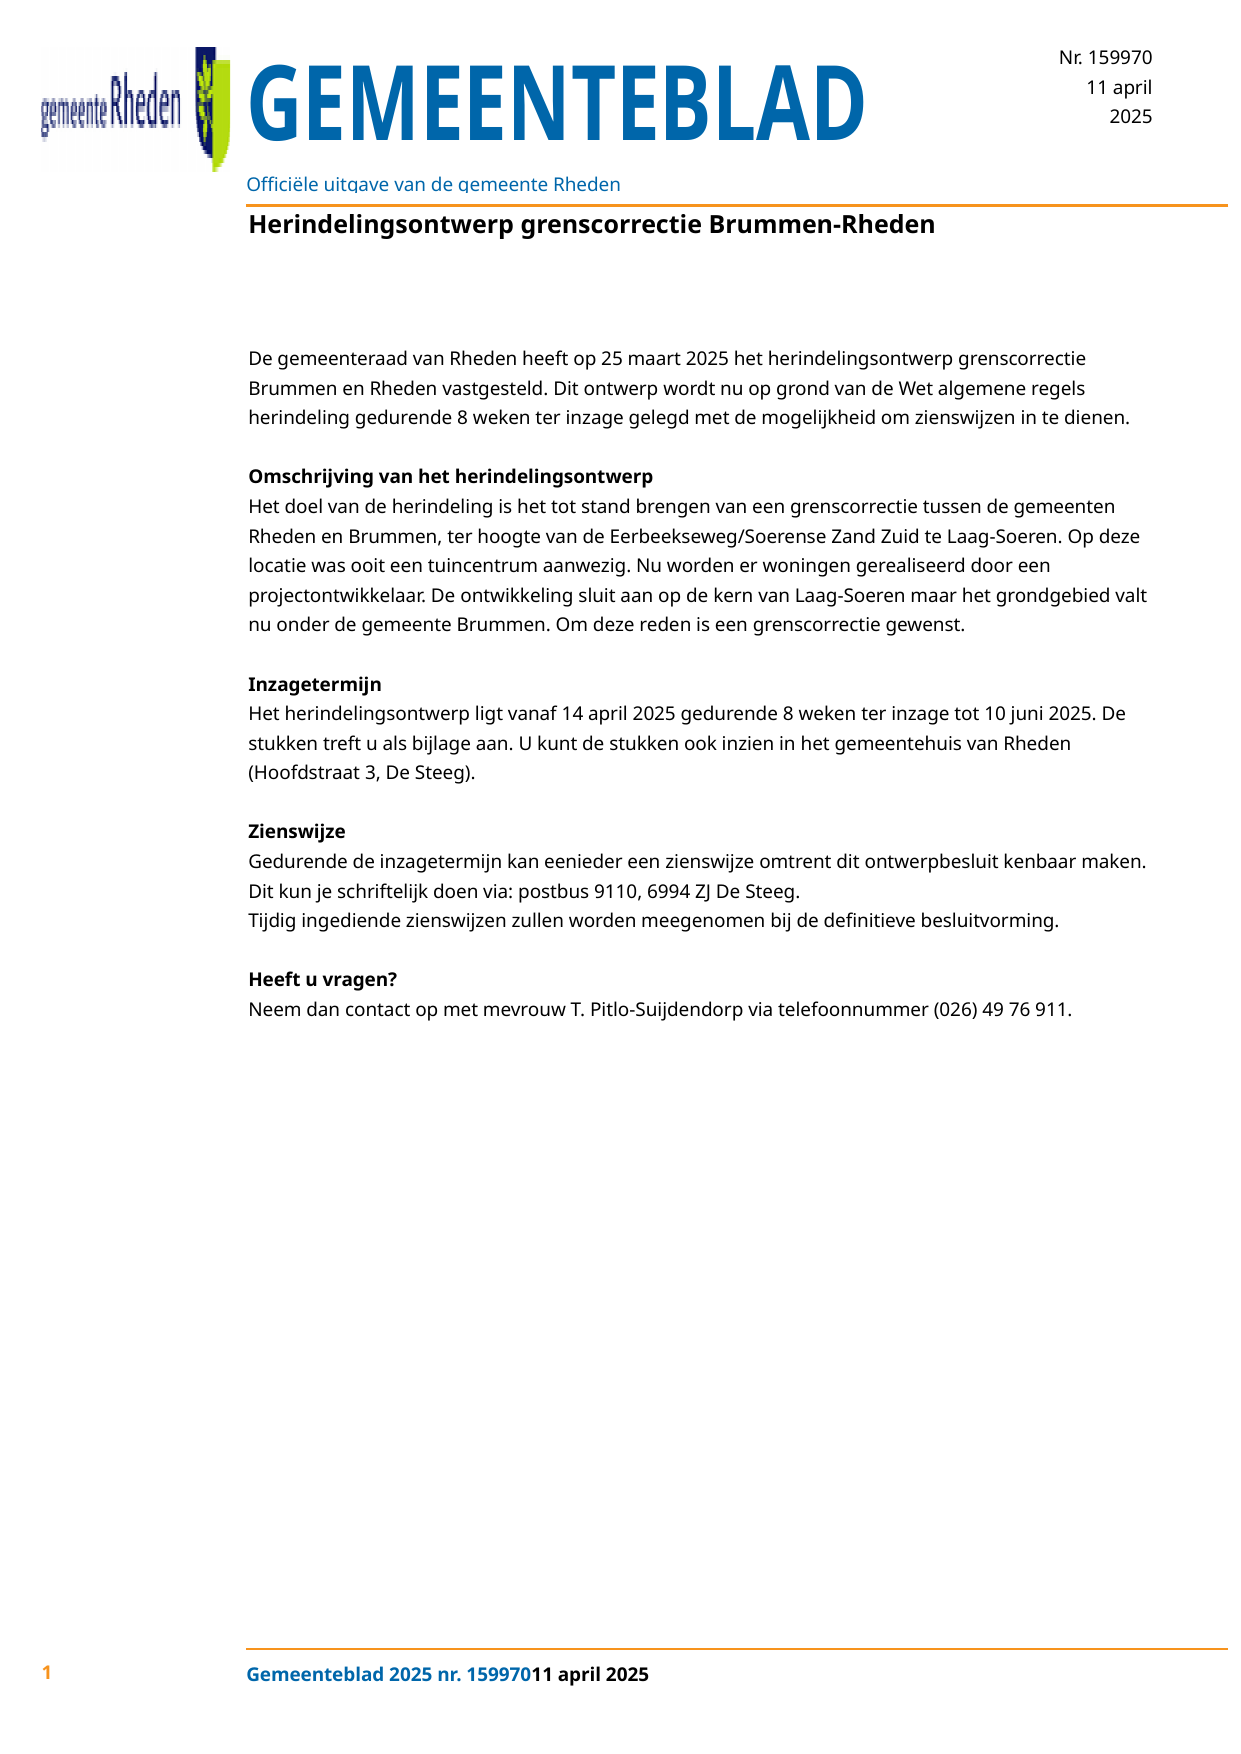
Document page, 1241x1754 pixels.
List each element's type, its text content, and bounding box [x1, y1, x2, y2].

picture [41, 47, 231, 172]
text Neem dan contact op met mevrouw T. Pitlo-Suijdendorp via telefoonnummer (026) 49 76 911. [248, 996, 1152, 1022]
text Heeft u vragen? [248, 967, 1152, 992]
text Het doel van de herindeling is het tot stand brengen van een grenscorrectie tussen de gemeenten Rheden en Brummen, ter hoogte van de Eerbeekseweg/Soerense Zand Zuid te Laag-Soeren. Op deze locatie was ooit een tuincentrum aanwezig. Nu worden er woningen gerealiseerd door een projectontwikkelaar. De ontwikkeling sluit aan op de kern van Laag-Soeren maar het grondgebied valt nu onder de gemeente Brummen. Om deze reden is een grenscorrectie gewenst. [248, 493, 1152, 637]
text De gemeenteraad van Rheden heeft op 25 maart 2025 het herindelingsontwerp grenscorrectie Brummen en Rheden vastgesteld. Dit ontwerp wordt nu op grond van de Wet algemene regels herindeling gedurende 8 weken ter inzage gelegd met de mogelijkheid om zienswijzen in te dienen. [248, 345, 1152, 430]
text Zienswijze [248, 819, 1152, 844]
text Omschrijving van het herindelingsontwerp [248, 464, 1152, 489]
text Het herindelingsontwerp ligt vanaf 14 april 2025 gedurende 8 weken ter inzage tot 10 juni 2025. De stukken treft u als bijlage aan. U kunt de stukken ook inzien in het gemeentehuis van Rheden (Hoofdstraat 3, De Steeg). [248, 700, 1152, 785]
text Tijdig ingediende zienswijzen zullen worden meegenomen bij de definitieve besluitvorming. [248, 907, 1152, 933]
text Gedurende de inzagetermijn kan eenieder een zienswijze omtrent dit ontwerpbesluit kenbaar maken. Dit kun je schriftelijk doen via: postbus 9110, 6994 ZJ De Steeg. [248, 848, 1152, 903]
text Herindelingsontwerp grenscorrectie Brummen-Rheden [248, 207, 1152, 241]
text Inzagetermijn [248, 671, 1152, 696]
